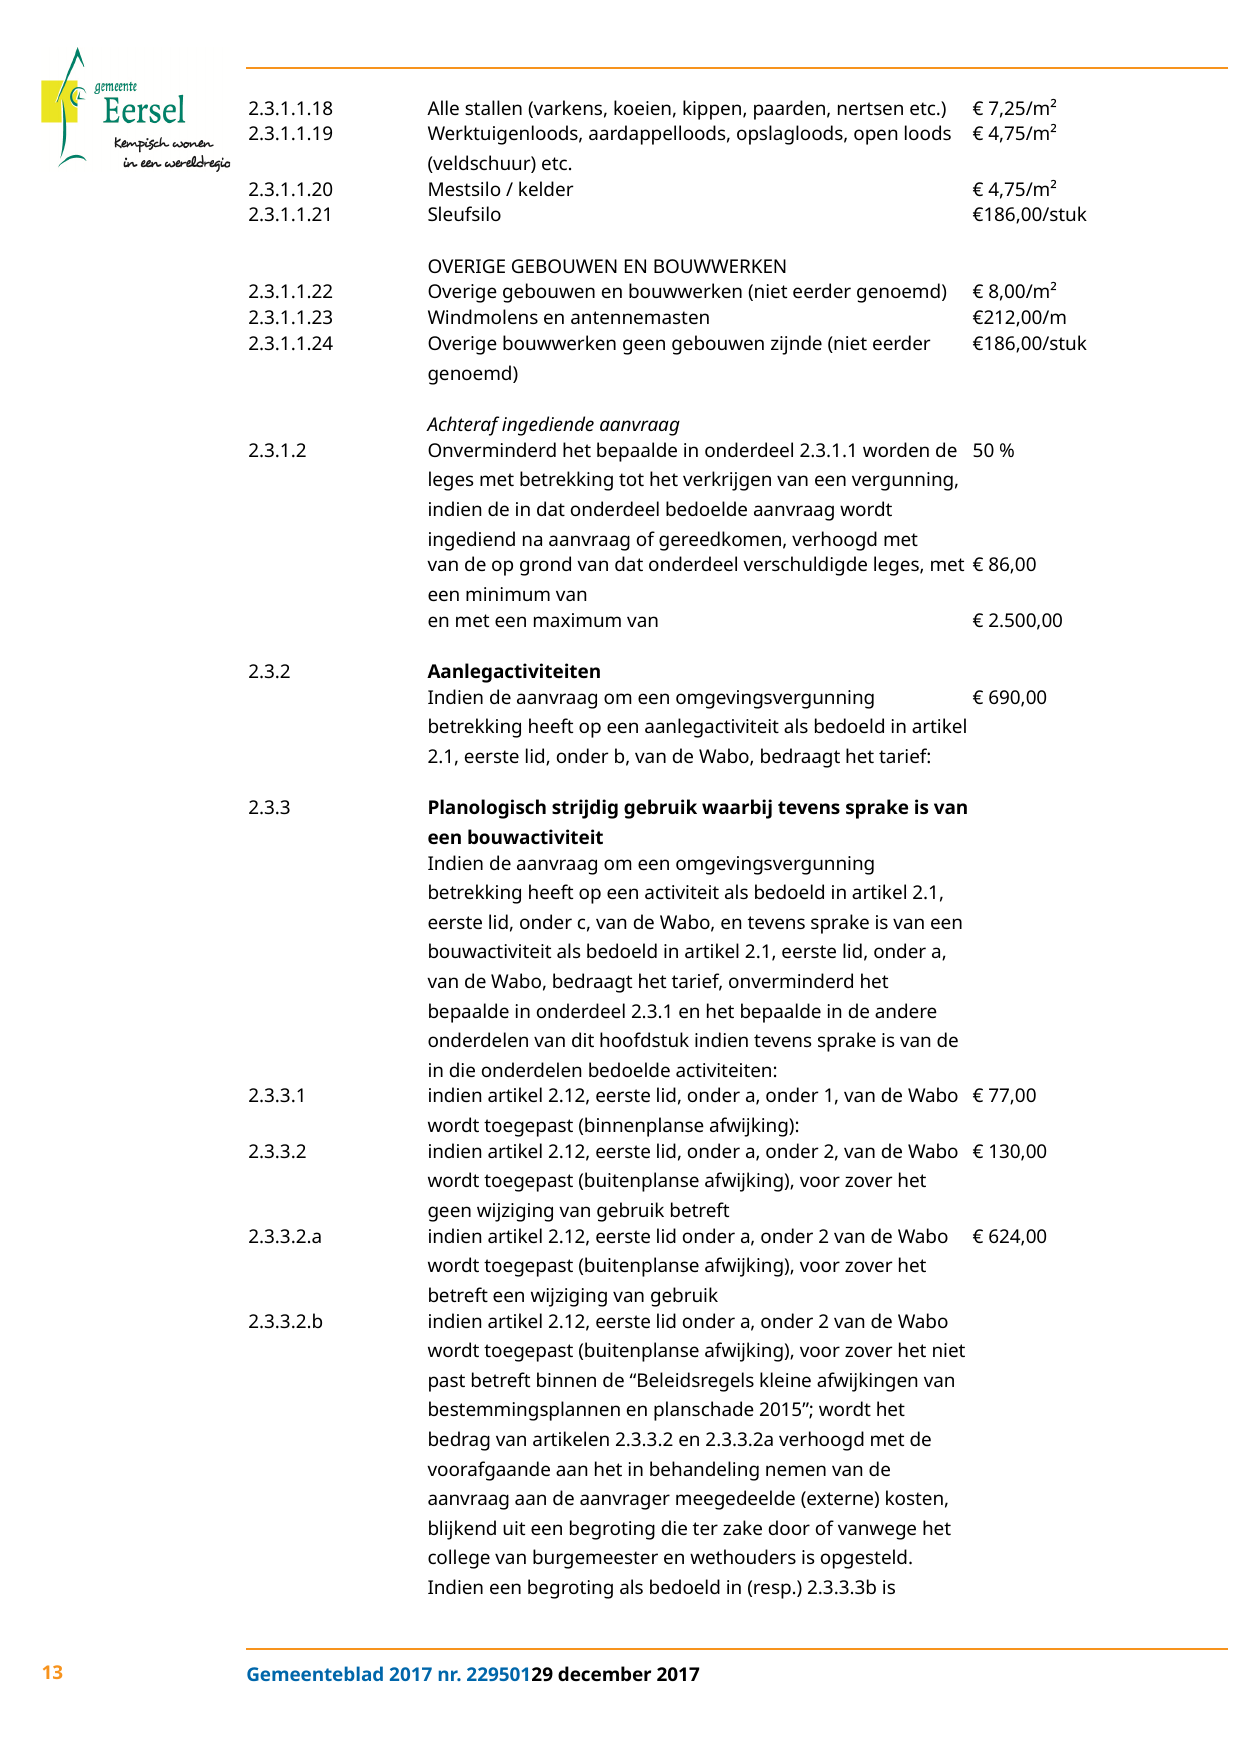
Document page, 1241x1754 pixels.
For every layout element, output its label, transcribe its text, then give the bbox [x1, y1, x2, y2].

table_cell [427, 386, 972, 411]
table_cell Windmolens en antennemasten [427, 305, 972, 330]
table_cell € 690,00 [973, 684, 1152, 769]
table_cell en met een maximum van [427, 607, 972, 632]
table_cell 2.3.1.1.24 [248, 330, 427, 386]
table_cell € 7,25/m² [973, 95, 1152, 121]
table_cell 2.3.1.2 [248, 437, 427, 551]
table_cell 50 % [973, 437, 1152, 551]
table_cell 2.3.1.1.18 [248, 95, 427, 121]
table_cell Indien de aanvraag om een omgevingsvergunning betrekking heeft op een activiteit als bedoeld in artikel 2.1, eerste lid, onder c, van de Wabo, en tevens sprake is van een bouwactiviteit als bedoeld in artikel 2.1, eerste lid, onder a, van de Wabo, bedraagt het tarief, onverminderd het bepaalde in onderdeel 2.3.1 en het bepaalde in de andere onderdelen van dit hoofdstuk indien tevens sprake is van de in die onderdelen bedoelde activiteiten: [427, 850, 972, 1083]
table_cell [973, 633, 1152, 658]
table_cell € 77,00 [973, 1083, 1152, 1138]
table_cell Overige gebouwen en bouwwerken (niet eerder genoemd) [427, 279, 972, 304]
table_cell [248, 551, 427, 607]
table_cell indien artikel 2.12, eerste lid onder a, onder 2 van de Wabo wordt toegepast (buitenplanse afwijking), voor zover het betreft een wijziging van gebruik [427, 1223, 972, 1308]
table_cell € 130,00 [973, 1138, 1152, 1223]
table_cell indien artikel 2.12, eerste lid, onder a, onder 2, van de Wabo wordt toegepast (buitenplanse afwijking), voor zover het geen wijziging van gebruik betreft [427, 1138, 972, 1223]
table_cell [248, 411, 427, 437]
table_cell indien artikel 2.12, eerste lid onder a, onder 2 van de Wabo wordt toegepast (buitenplanse afwijking), voor zover het niet past betreft binnen de “Beleidsregels kleine afwijkingen van bestemmingsplannen en planschade 2015”; wordt het bedrag van artikelen 2.3.3.2 en 2.3.3.2a verhoogd met de voorafgaande aan het in behandeling nemen van de aanvraag aan de aanvrager meegedeelde (externe) kosten, blijkend uit een begroting die ter zake door of vanwege het college van burgemeester en wethouders is opgesteld. Indien een begroting als bedoeld in (resp.) 2.3.3.3b is [427, 1308, 972, 1600]
table_cell [248, 769, 427, 794]
table_cell Alle stallen (varkens, koeien, kippen, paarden, nertsen etc.) [427, 95, 972, 121]
table_cell [248, 607, 427, 632]
table_cell [973, 386, 1152, 411]
table_cell [427, 633, 972, 658]
table_cell Werktuigenloods, aardappelloods, opslagloods, open loods (veldschuur) etc. [427, 121, 972, 176]
table_cell 2.3.1.1.21 [248, 202, 427, 227]
table_cell Mestsilo / kelder [427, 176, 972, 202]
table_cell € 4,75/m² [973, 176, 1152, 202]
table_cell van de op grond van dat onderdeel verschuldigde leges, met een minimum van [427, 551, 972, 607]
table_cell [973, 411, 1152, 437]
table_cell 2.3.3.2.b [248, 1308, 427, 1600]
table_cell [248, 253, 427, 279]
table_cell OVERIGE GEBOUWEN EN BOUWWERKEN [427, 253, 972, 279]
table_cell 2.3.1.1.22 [248, 279, 427, 304]
table_cell Sleufsilo [427, 202, 972, 227]
table_cell 2.3.3.1 [248, 1083, 427, 1138]
table_cell 2.3.3.2.a [248, 1223, 427, 1308]
table_cell Overige bouwwerken geen gebouwen zijnde (niet eerder genoemd) [427, 330, 972, 386]
table_cell 2.3.2 [248, 658, 427, 684]
table_cell € 86,00 [973, 551, 1152, 607]
table_cell [248, 850, 427, 1083]
table_cell [427, 769, 972, 794]
table_cell [248, 633, 427, 658]
table_cell Indien de aanvraag om een omgevingsvergunning betrekking heeft op een aanlegactiviteit als bedoeld in artikel 2.1, eerste lid, onder b, van de Wabo, bedraagt het tarief: [427, 684, 972, 769]
table_cell [973, 850, 1152, 1083]
table_cell € 2.500,00 [973, 607, 1152, 632]
table_cell [248, 386, 427, 411]
table_cell 2.3.3.2 [248, 1138, 427, 1223]
table_cell [427, 227, 972, 253]
picture [41, 47, 231, 172]
table_cell [973, 253, 1152, 279]
table_cell 2.3.1.1.23 [248, 305, 427, 330]
table_cell [973, 769, 1152, 794]
table_cell [973, 227, 1152, 253]
table_cell [973, 1308, 1152, 1600]
table_cell €186,00/stuk [973, 330, 1152, 386]
table_cell € 8,00/m² [973, 279, 1152, 304]
table_cell € 4,75/m² [973, 121, 1152, 176]
table_cell [973, 795, 1152, 850]
table_cell [973, 658, 1152, 684]
table_cell indien artikel 2.12, eerste lid, onder a, onder 1, van de Wabo wordt toegepast (binnenplanse afwijking): [427, 1083, 972, 1138]
table_cell Aanlegactiviteiten [427, 658, 972, 684]
table_cell €212,00/m [973, 305, 1152, 330]
table_cell Achteraf ingediende aanvraag [427, 411, 972, 437]
table_cell € 624,00 [973, 1223, 1152, 1308]
table_cell [248, 684, 427, 769]
table_cell Onverminderd het bepaalde in onderdeel 2.3.1.1 worden de leges met betrekking tot het verkrijgen van een vergunning, indien de in dat onderdeel bedoelde aanvraag wordt ingediend na aanvraag of gereedkomen, verhoogd met [427, 437, 972, 551]
table_cell Planologisch strijdig gebruik waarbij tevens sprake is van een bouwactiviteit [427, 795, 972, 850]
table_cell [248, 227, 427, 253]
table_cell 2.3.1.1.20 [248, 176, 427, 202]
table_cell €186,00/stuk [973, 202, 1152, 227]
table_cell 2.3.1.1.19 [248, 121, 427, 176]
table_cell 2.3.3 [248, 795, 427, 850]
